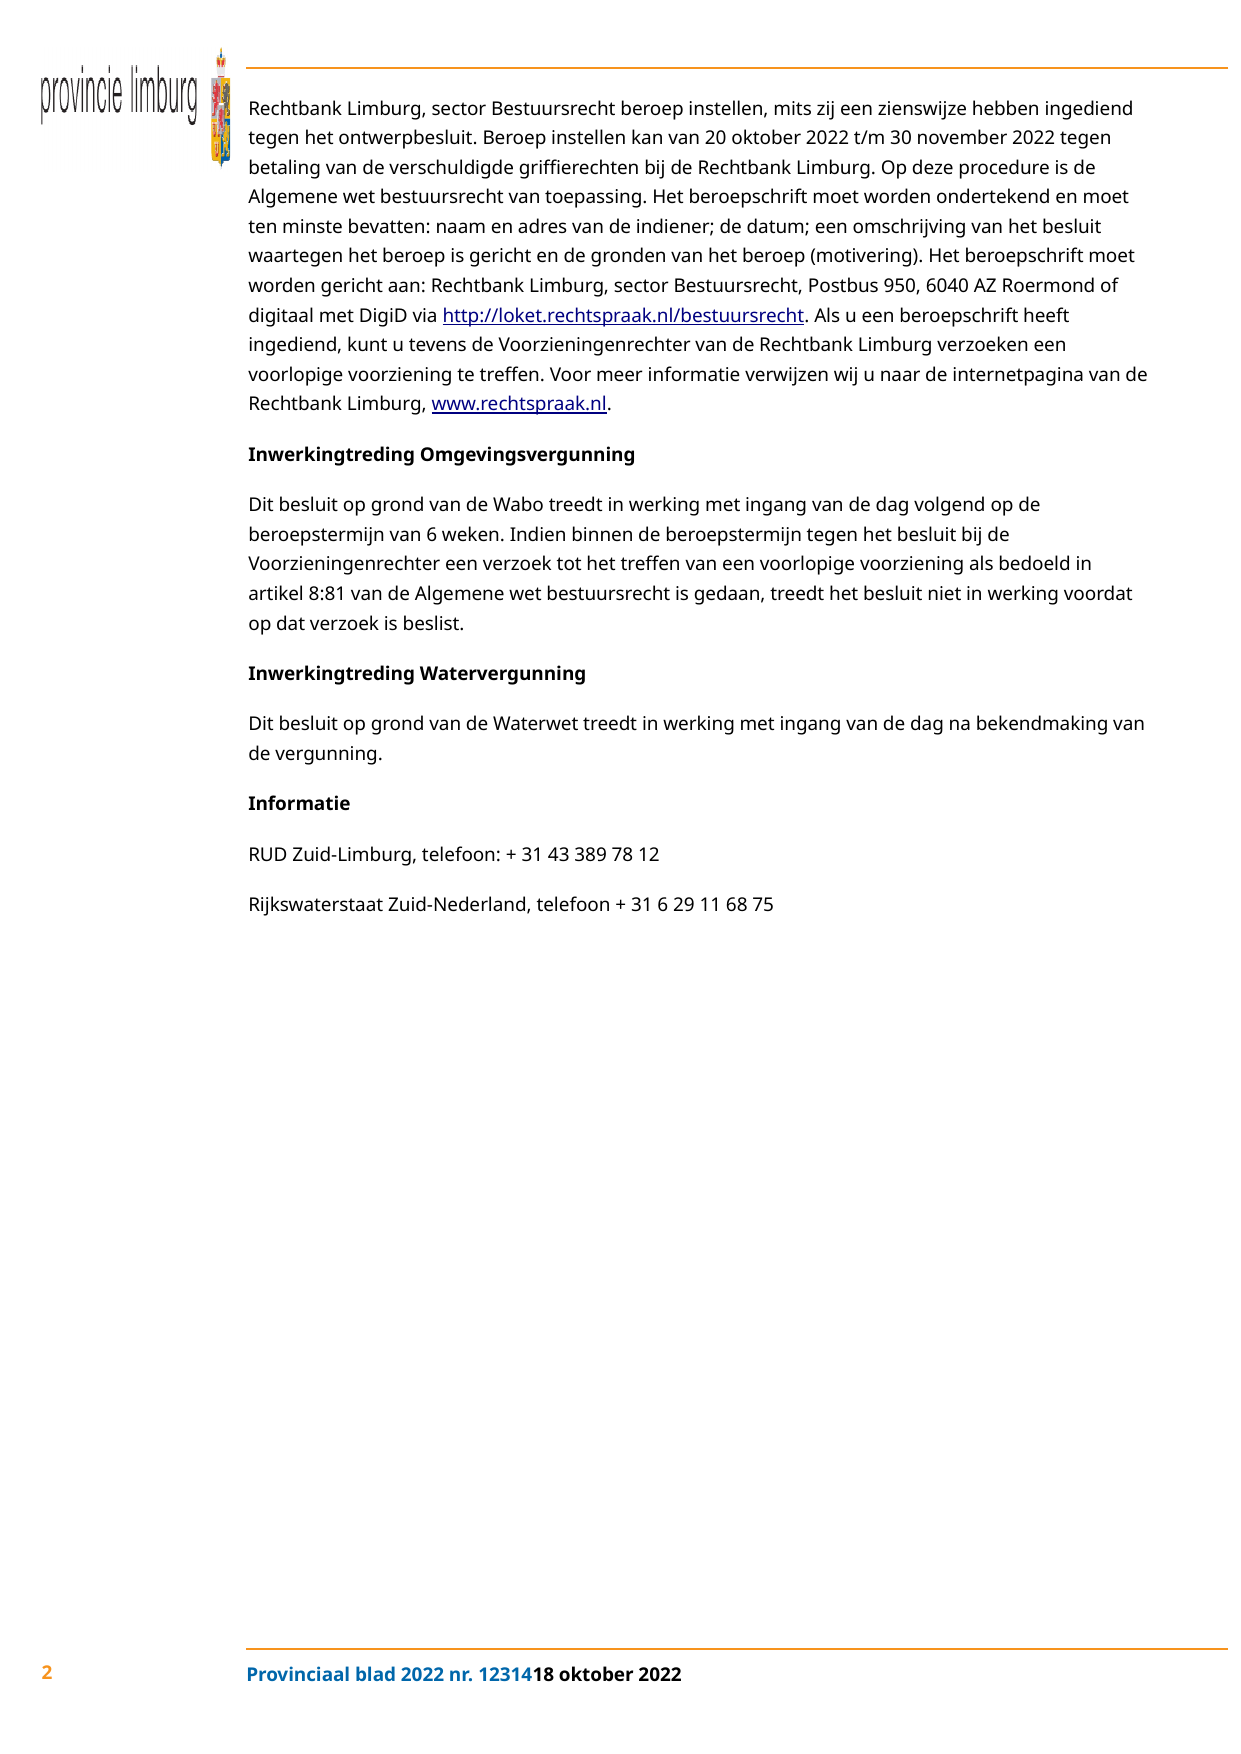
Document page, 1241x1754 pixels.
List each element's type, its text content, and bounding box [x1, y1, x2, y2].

text Rijkswaterstaat Zuid-Nederland, telefoon + 31 6 29 11 68 75 [248, 891, 1152, 917]
picture [41, 47, 231, 172]
text Inwerkingtreding Omgevingsvergunning [248, 441, 1152, 467]
text Rechtbank Limburg, sector Bestuursrecht beroep instellen, mits zij een zienswijze hebben ingediend tegen het ontwerpbesluit. Beroep instellen kan van 20 oktober 2022 t/m 30 november 2022 tegen betaling van de verschuldigde griffierechten bij de Rechtbank Limburg. Op deze procedure is de Algemene wet bestuursrecht van toepassing. Het beroepschrift moet worden ondertekend en moet ten minste bevatten: naam en adres van de indiener; de datum; een omschrijving van het besluit waartegen het beroep is gericht en de gronden van het beroep (motivering). Het beroepschrift moet worden gericht aan: Rechtbank Limburg, sector Bestuursrecht, Postbus 950, 6040 AZ Roermond of digitaal met DigiD via http://loket.rechtspraak.nl/bestuursrecht. Als u een beroepschrift heeft ingediend, kunt u tevens de Voorzieningenrechter van de Rechtbank Limburg verzoeken een voorlopige voorziening te treffen. Voor meer informatie verwijzen wij u naar de internetpagina van de Rechtbank Limburg, www.rechtspraak.nl. [248, 95, 1152, 416]
text Dit besluit op grond van de Wabo treedt in werking met ingang van de dag volgend op de beroepstermijn van 6 weken. Indien binnen de beroepstermijn tegen het besluit bij de Voorzieningenrechter een verzoek tot het treffen van een voorlopige voorziening als bedoeld in artikel 8:81 van de Algemene wet bestuursrecht is gedaan, treedt het besluit niet in werking voordat op dat verzoek is beslist. [248, 491, 1152, 636]
text Dit besluit op grond van de Waterwet treedt in werking met ingang van de dag na bekendmaking van de vergunning. [248, 711, 1152, 766]
text RUD Zuid-Limburg, telefoon: + 31 43 389 78 12 [248, 841, 1152, 867]
text Inwerkingtreding Watervergunning [248, 660, 1152, 686]
text Informatie [248, 791, 1152, 816]
